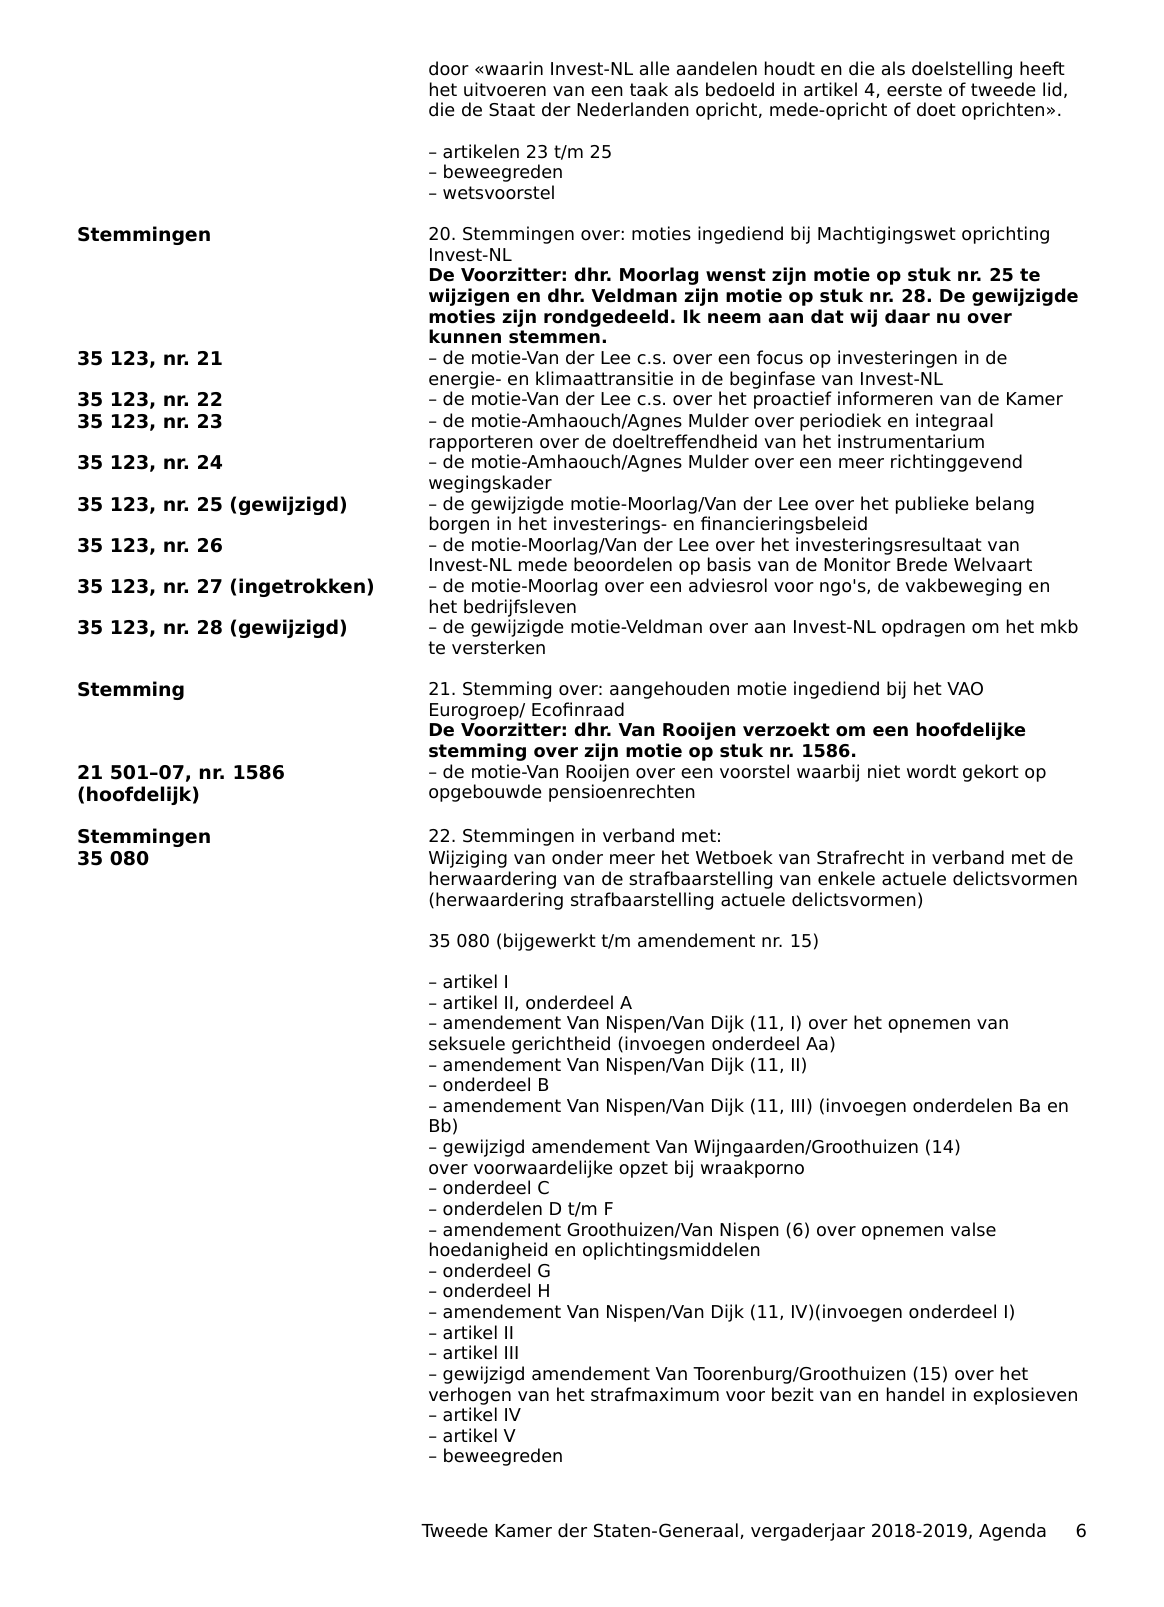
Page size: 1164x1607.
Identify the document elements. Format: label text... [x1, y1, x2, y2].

table_cell – onderdelen D t/m F [422, 1199, 1087, 1219]
table_cell [422, 204, 1087, 224]
table_cell [77, 265, 404, 348]
table_cell – amendement Groothuizen/Van Nispen (6) over opnemen valse hoedanigheid en oplichtingsmiddelen [422, 1220, 1087, 1261]
table_cell [77, 1364, 404, 1405]
table_cell [405, 162, 422, 183]
table_cell [405, 1137, 422, 1158]
table_cell [422, 806, 1087, 826]
table_cell [77, 59, 404, 121]
table_cell 35 080 (bijgewerkt t/m amendement nr. 15) [422, 931, 1087, 951]
table_cell – beweegreden [422, 162, 1087, 183]
table_cell 20. Stemmingen over: moties ingediend bij Machtigingswet oprichting Invest-NL [422, 224, 1087, 265]
table_cell 21. Stemming over: aangehouden motie ingediend bij het VAO Eurogroep/ Ecofinraad [422, 679, 1087, 720]
table_cell [405, 183, 422, 203]
table_cell [422, 121, 1087, 142]
table_cell [405, 1158, 422, 1178]
table_cell 35 123, nr. 28 (gewijzigd) [77, 617, 404, 658]
table_cell [405, 1281, 422, 1302]
table_cell [77, 951, 404, 972]
table_cell [405, 720, 422, 762]
table_cell [77, 910, 404, 931]
table_cell De Voorzitter: dhr. Moorlag wenst zijn motie op stuk nr. 25 te wijzigen en dhr. Veldman zijn motie op stuk nr. 28. De gewijzigde moties zijn rondgedeeld. Ik neem aan dat wij daar nu over kunnen stemmen. [422, 265, 1087, 348]
table_cell – amendement Van Nispen/Van Dijk (11, I) over het opnemen van seksuele gerichtheid (invoegen onderdeel Aa) [422, 1013, 1087, 1054]
table_cell [405, 910, 422, 931]
table_cell [77, 204, 404, 224]
table_cell [77, 142, 404, 162]
table_cell – de motie-Amhaouch/Agnes Mulder over periodiek en integraal rapporteren over de doeltreffendheid van het instrumentarium [422, 411, 1087, 452]
table_cell [405, 659, 422, 679]
table_cell – de motie-Van Rooijen over een voorstel waarbij niet wordt gekort op opgebouwde pensioenrechten [422, 762, 1087, 806]
table_cell – amendement Van Nispen/Van Dijk (11, III) (invoegen onderdelen Ba en Bb) [422, 1096, 1087, 1137]
table_cell [77, 1426, 404, 1446]
table_cell [77, 1075, 404, 1096]
table_cell – de gewijzigde motie-Veldman over aan Invest-NL opdragen om het mkb te versterken [422, 617, 1087, 658]
table_cell – de motie-Moorlag over een adviesrol voor ngo's, de vakbeweging en het bedrijfsleven [422, 576, 1087, 617]
table_cell – de gewijzigde motie-Moorlag/Van der Lee over het publieke belang borgen in het investerings- en financieringsbeleid [422, 494, 1087, 535]
table_cell [405, 931, 422, 951]
table_cell [405, 1364, 422, 1405]
table_cell [77, 720, 404, 762]
table_cell – wetsvoorstel [422, 183, 1087, 203]
table_cell – artikel III [422, 1343, 1087, 1364]
table_cell 35 123, nr. 22 [77, 389, 404, 411]
table_cell [422, 910, 1087, 931]
table_cell [405, 494, 422, 535]
table_cell [405, 1405, 422, 1426]
table_cell 35 123, nr. 21 [77, 348, 404, 389]
table_cell [77, 1013, 404, 1054]
table_cell [405, 224, 422, 265]
table_cell [77, 1137, 404, 1158]
table_cell [405, 1178, 422, 1199]
table_cell [77, 1405, 404, 1426]
table_cell [405, 411, 422, 452]
table_cell – artikel II, onderdeel A [422, 993, 1087, 1013]
table_cell [405, 993, 422, 1013]
table_cell [77, 1158, 404, 1178]
table_cell [405, 121, 422, 142]
table_cell – onderdeel C [422, 1178, 1087, 1199]
table_cell Stemming [77, 679, 404, 720]
table_cell [77, 1199, 404, 1219]
table_cell [77, 1055, 404, 1075]
table_cell [405, 348, 422, 389]
table_cell [422, 951, 1087, 972]
table_cell [405, 1096, 422, 1137]
table_cell [77, 183, 404, 203]
table_cell – amendement Van Nispen/Van Dijk (11, II) [422, 1055, 1087, 1075]
table_cell – artikel II [422, 1323, 1087, 1343]
table_cell – gewijzigd amendement Van Toorenburg/Groothuizen (15) over het verhogen van het strafmaximum voor bezit van en handel in explosieven [422, 1364, 1087, 1405]
table_cell [405, 679, 422, 720]
table_cell – artikel V [422, 1426, 1087, 1446]
table_cell [77, 931, 404, 951]
table_cell Wijziging van onder meer het Wetboek van Strafrecht in verband met de herwaardering van de strafbaarstelling van enkele actuele delictsvormen (herwaardering strafbaarstelling actuele delictsvormen) [422, 848, 1087, 910]
table_cell – de motie-Van der Lee c.s. over het proactief informeren van de Kamer [422, 389, 1087, 411]
table_cell [405, 1426, 422, 1446]
table_cell Stemmingen [77, 826, 404, 848]
table_cell [405, 972, 422, 993]
table_cell [77, 1281, 404, 1302]
table_cell – onderdeel G [422, 1261, 1087, 1281]
table_cell – de motie-Amhaouch/Agnes Mulder over een meer richtinggevend wegingskader [422, 452, 1087, 493]
table_cell 35 123, nr. 24 [77, 452, 404, 493]
table_cell [405, 265, 422, 348]
table_cell [405, 848, 422, 910]
table_cell [405, 142, 422, 162]
table_cell [422, 659, 1087, 679]
table_cell [77, 121, 404, 142]
table_cell [405, 1199, 422, 1219]
table_cell [405, 1446, 422, 1467]
table_cell [405, 452, 422, 493]
table_cell [77, 1096, 404, 1137]
table_cell – amendement Van Nispen/Van Dijk (11, IV)(invoegen onderdeel I) [422, 1302, 1087, 1323]
table_cell – onderdeel H [422, 1281, 1087, 1302]
table_cell [405, 1261, 422, 1281]
table_cell – artikelen 23 t/m 25 [422, 142, 1087, 162]
table_cell [77, 1446, 404, 1467]
table_cell [405, 204, 422, 224]
table_cell [405, 1013, 422, 1054]
table_cell [405, 762, 422, 806]
table_cell [77, 162, 404, 183]
table_cell Stemmingen [77, 224, 404, 265]
table_cell [405, 1323, 422, 1343]
table_cell [405, 806, 422, 826]
table_cell – artikel IV [422, 1405, 1087, 1426]
table_cell [405, 576, 422, 617]
table_cell – beweegreden [422, 1446, 1087, 1467]
table_cell [405, 1220, 422, 1261]
table_cell 22. Stemmingen in verband met: [422, 826, 1087, 848]
table_cell [405, 1302, 422, 1323]
table_cell [77, 806, 404, 826]
table_cell 35 123, nr. 23 [77, 411, 404, 452]
table_cell 35 080 [77, 848, 404, 910]
table_cell De Voorzitter: dhr. Van Rooijen verzoekt om een hoofdelijke stemming over zijn motie op stuk nr. 1586. [422, 720, 1087, 762]
table_cell [405, 1075, 422, 1096]
table_cell [405, 1343, 422, 1364]
table_cell [77, 1302, 404, 1323]
table_cell [77, 659, 404, 679]
table_cell – gewijzigd amendement Van Wijngaarden/Groothuizen (14) [422, 1137, 1087, 1158]
table_cell [405, 389, 422, 411]
table_cell – de motie-Moorlag/Van der Lee over het investeringsresultaat van Invest-NL mede beoordelen op basis van de Monitor Brede Welvaart [422, 535, 1087, 576]
table_cell [77, 1220, 404, 1261]
table_cell [405, 951, 422, 972]
table_cell [405, 535, 422, 576]
table_cell [405, 826, 422, 848]
table_cell [77, 993, 404, 1013]
table_cell door «waarin Invest-NL alle aandelen houdt en die als doelstelling heeft het uitvoeren van een taak als bedoeld in artikel 4, eerste of tweede lid, die de Staat der Nederlanden opricht, mede-opricht of doet oprichten». [422, 59, 1087, 121]
table_cell [77, 1323, 404, 1343]
table_cell [77, 1178, 404, 1199]
table_cell over voorwaardelijke opzet bij wraakporno [422, 1158, 1087, 1178]
table_cell [405, 1055, 422, 1075]
table_cell 21 501–07, nr. 1586 (hoofdelijk) [77, 762, 404, 806]
table_cell [77, 972, 404, 993]
table_cell – onderdeel B [422, 1075, 1087, 1096]
table_cell 35 123, nr. 25 (gewijzigd) [77, 494, 404, 535]
table_cell [405, 59, 422, 121]
table_cell 35 123, nr. 26 [77, 535, 404, 576]
table_cell – artikel I [422, 972, 1087, 993]
table_cell [405, 617, 422, 658]
table_cell – de motie-Van der Lee c.s. over een focus op investeringen in de energie- en klimaattransitie in de beginfase van Invest-NL [422, 348, 1087, 389]
table_cell [77, 1343, 404, 1364]
table_cell 35 123, nr. 27 (ingetrokken) [77, 576, 404, 617]
table_cell [77, 1261, 404, 1281]
